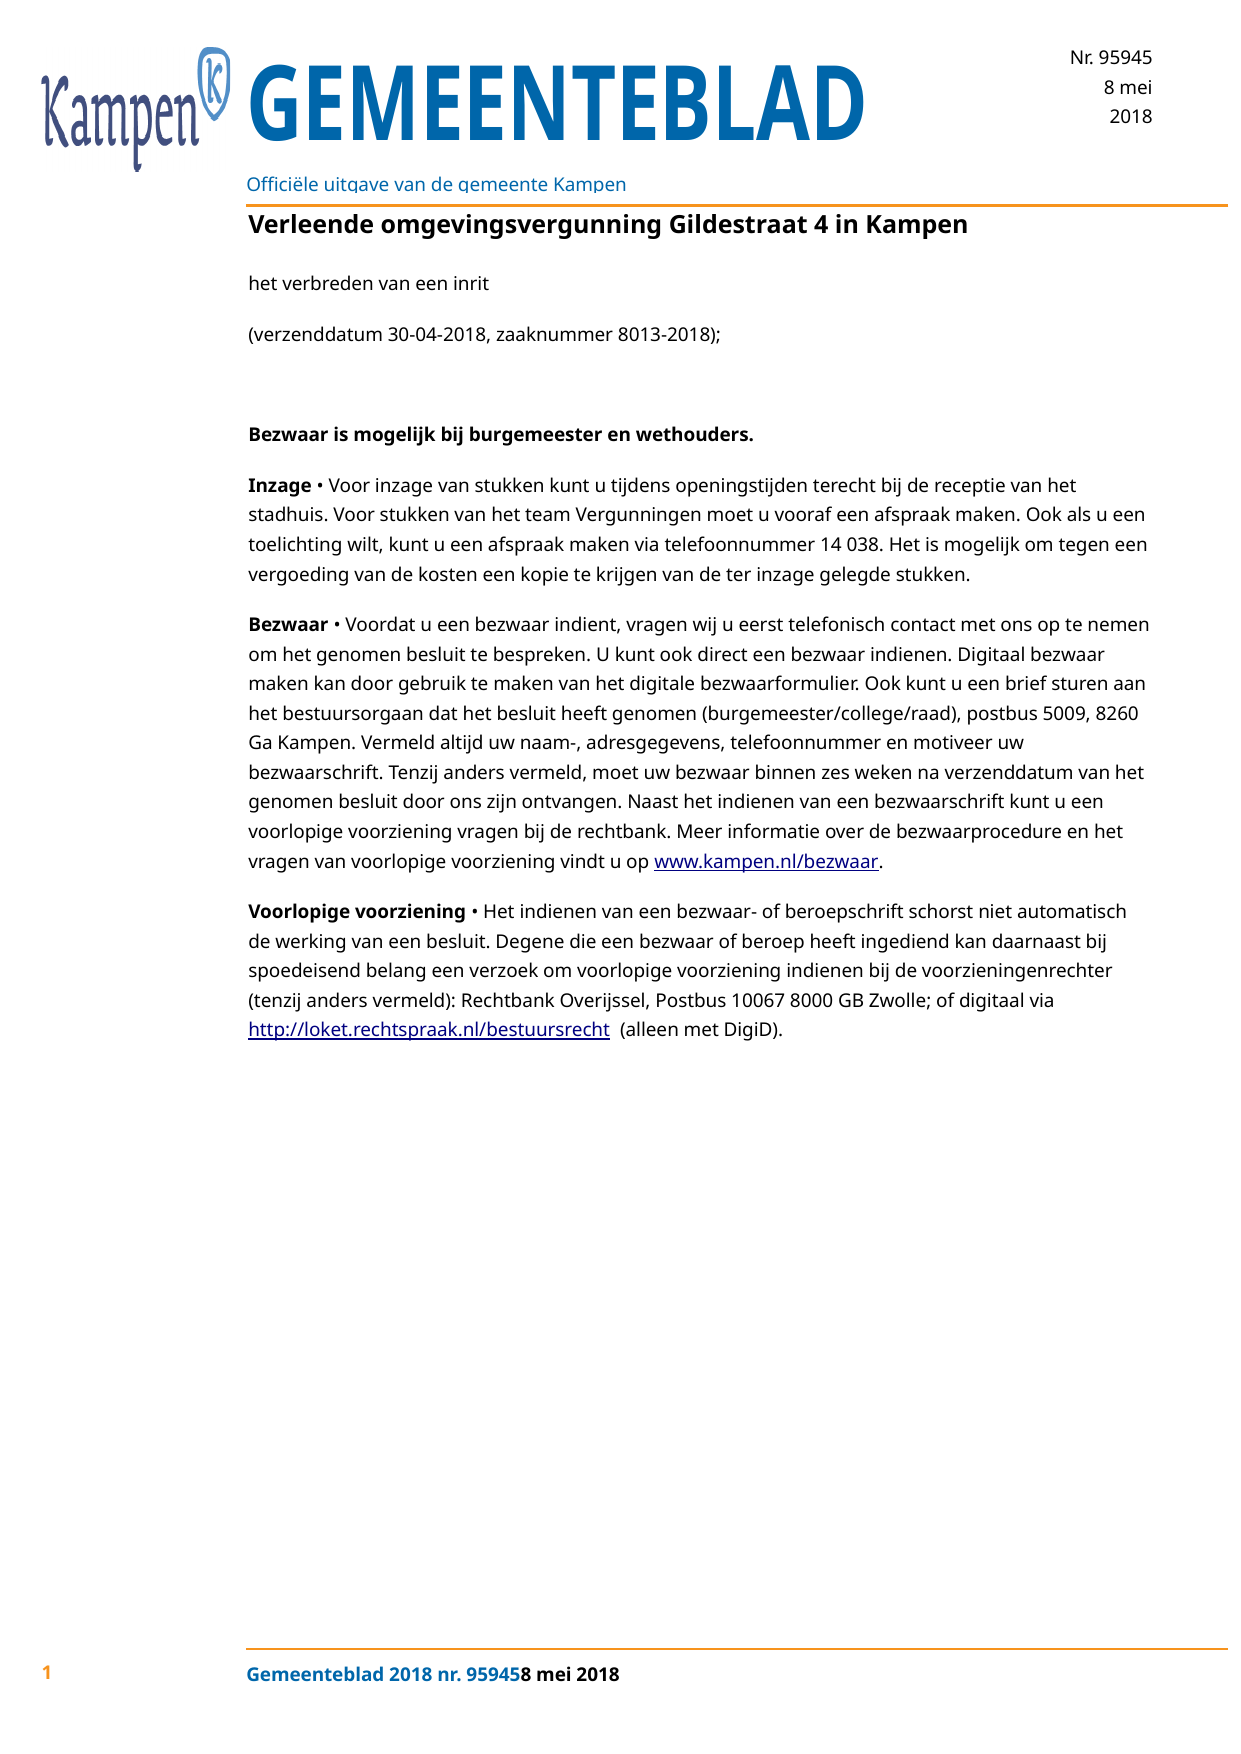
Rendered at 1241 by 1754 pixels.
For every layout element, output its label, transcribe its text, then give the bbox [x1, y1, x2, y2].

text Voorlopige voorziening • Het indienen van een bezwaar- of beroepschrift schorst niet automatisch de werking van een besluit. Degene die een bezwaar of beroep heeft ingediend kan daarnaast bij spoedeisend belang een verzoek om voorlopige voorziening indienen bij de voorzieningenrechter (tenzij anders vermeld): Rechtbank Overijssel, Postbus 10067 8000 GB Zwolle; of digitaal via http://loket.rechtspraak.nl/bestuursrecht (alleen met DigiD). [248, 898, 1152, 1042]
text Verleende omgevingsvergunning Gildestraat 4 in Kampen [248, 207, 1152, 241]
text het verbreden van een inrit [248, 270, 1152, 296]
picture [41, 47, 231, 172]
text Bezwaar is mogelijk bij burgemeester en wethouders. [248, 422, 1152, 447]
text (verzenddatum 30-04-2018, zaaknummer 8013-2018); [248, 321, 1152, 346]
text Inzage • Voor inzage van stukken kunt u tijdens openingstijden terecht bij de receptie van het stadhuis. Voor stukken van het team Vergunningen moet u vooraf een afspraak maken. Ook als u een toelichting wilt, kunt u een afspraak maken via telefoonnummer 14 038. Het is mogelijk om tegen een vergoeding van de kosten een kopie te krijgen van de ter inzage gelegde stukken. [248, 472, 1152, 586]
text Bezwaar • Voordat u een bezwaar indient, vragen wij u eerst telefonisch contact met ons op te nemen om het genomen besluit te bespreken. U kunt ook direct een bezwaar indienen. Digitaal bezwaar maken kan door gebruik te maken van het digitale bezwaarformulier. Ook kunt u een brief sturen aan het bestuursorgaan dat het besluit heeft genomen (burgemeester/college/raad), postbus 5009, 8260 Ga Kampen. Vermeld altijd uw naam-, adresgegevens, telefoonnummer en motiveer uw bezwaarschrift. Tenzij anders vermeld, moet uw bezwaar binnen zes weken na verzenddatum van het genomen besluit door ons zijn ontvangen. Naast het indienen van een bezwaarschrift kunt u een voorlopige voorziening vragen bij de rechtbank. Meer informatie over de bezwaarprocedure en het vragen van voorlopige voorziening vindt u op www.kampen.nl/bezwaar. [248, 611, 1152, 873]
